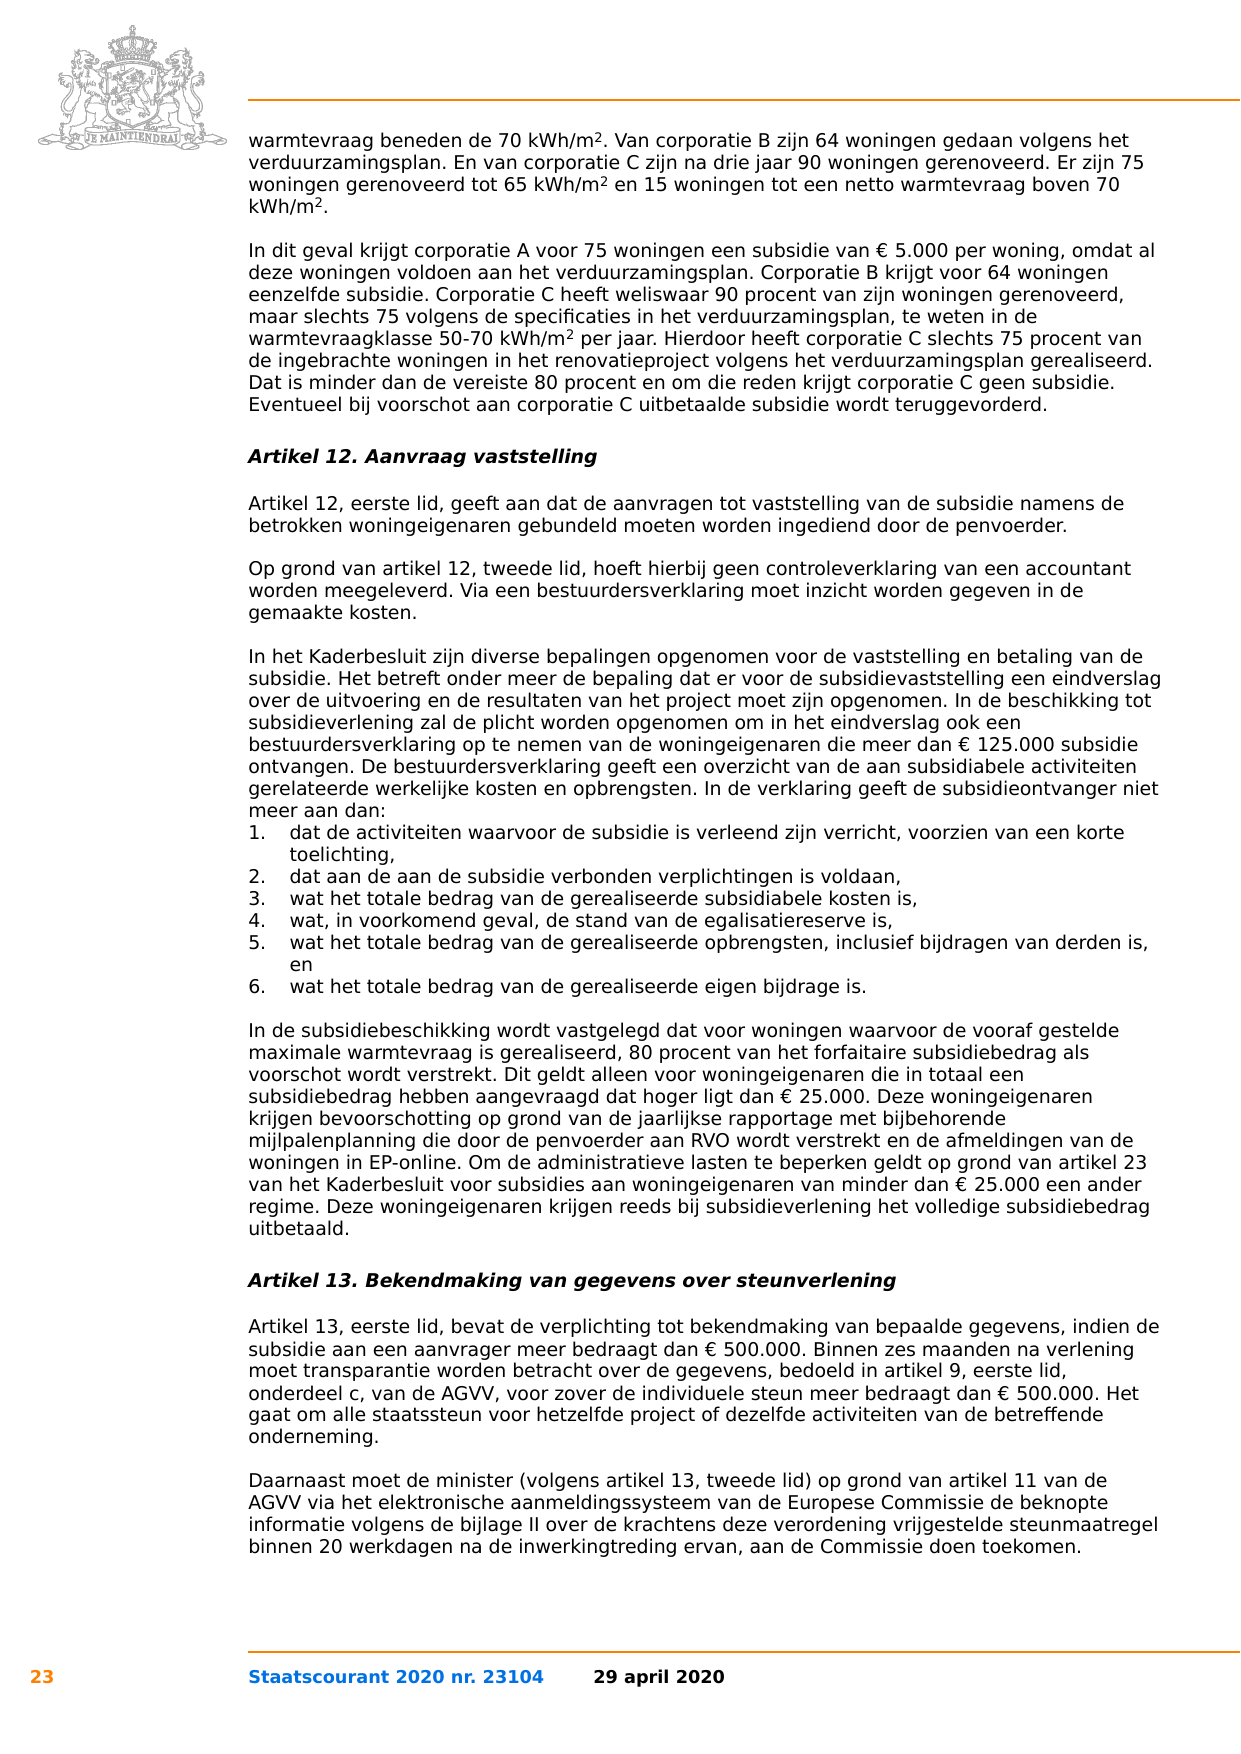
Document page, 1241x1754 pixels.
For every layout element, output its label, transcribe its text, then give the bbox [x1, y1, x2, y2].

text 1. dat de activiteiten waarvoor de subsidie is verleend zijn verricht, voorzien van een korte toelichting, [248, 822, 1163, 866]
text 4. wat, in voorkomend geval, de stand van de egalisatiereserve is, [248, 910, 1163, 932]
text Artikel 13, eerste lid, bevat de verplichting tot bekendmaking van bepaalde gegevens, indien de subsidie aan een aanvrager meer bedraagt dan € 500.000. Binnen zes maanden na verlening moet transparantie worden betracht over de gegevens, bedoeld in artikel 9, eerste lid, onderdeel c, van de AGVV, voor zover de individuele steun meer bedraagt dan € 500.000. Het gaat om alle staatssteun voor hetzelfde project of dezelfde activiteiten van de betreffende onderneming. [248, 1316, 1163, 1448]
text In dit geval krijgt corporatie A voor 75 woningen een subsidie van € 5.000 per woning, omdat al deze woningen voldoen aan het verduurzamingsplan. Corporatie B krijgt voor 64 woningen eenzelfde subsidie. Corporatie C heeft weliswaar 90 procent van zijn woningen gerenoveerd, maar slechts 75 volgens de specificaties in het verduurzamingsplan, te weten in de warmtevraagklasse 50-70 kWh/m2 per jaar. Hierdoor heeft corporatie C slechts 75 procent van de ingebrachte woningen in het renovatieproject volgens het verduurzamingsplan gerealiseerd. Dat is minder dan de vereiste 80 procent en om die reden krijgt corporatie C geen subsidie. Eventueel bij voorschot aan corporatie C uitbetaalde subsidie wordt teruggevorderd. [248, 240, 1163, 416]
subtitle Artikel 12. Aanvraag vaststelling [248, 446, 1163, 467]
text In de subsidiebeschikking wordt vastgelegd dat voor woningen waarvoor de vooraf gestelde maximale warmtevraag is gerealiseerd, 80 procent van het forfaitaire subsidiebedrag als voorschot wordt verstrekt. Dit geldt alleen voor woningeigenaren die in totaal een subsidiebedrag hebben aangevraagd dat hoger ligt dan € 25.000. Deze woningeigenaren krijgen bevoorschotting op grond van de jaarlijkse rapportage met bijbehorende mijlpalenplanning die door de penvoerder aan RVO wordt verstrekt en de afmeldingen van de woningen in EP-online. Om de administratieve lasten te beperken geldt op grond van artikel 23 van het Kaderbesluit voor subsidies aan woningeigenaren van minder dan € 25.000 een ander regime. Deze woningeigenaren krijgen reeds bij subsidieverlening het volledige subsidiebedrag uitbetaald. [248, 1020, 1163, 1239]
text warmtevraag beneden de 70 kWh/m2. Van corporatie B zijn 64 woningen gedaan volgens het verduurzamingsplan. En van corporatie C zijn na drie jaar 90 woningen gerenoveerd. Er zijn 75 woningen gerenoveerd tot 65 kWh/m2 en 15 woningen tot een netto warmtevraag boven 70 kWh/m2. [248, 130, 1163, 218]
text Daarnaast moet de minister (volgens artikel 13, tweede lid) op grond van artikel 11 van de AGVV via het elektronische aanmeldingssysteem van de Europese Commissie de beknopte informatie volgens de bijlage II over de krachtens deze verordening vrijgestelde steunmaatregel binnen 20 werkdagen na de inwerkingtreding ervan, aan de Commissie doen toekomen. [248, 1470, 1163, 1558]
text 5. wat het totale bedrag van de gerealiseerde opbrengsten, inclusief bijdragen van derden is, en [248, 932, 1163, 976]
subtitle Artikel 13. Bekendmaking van gegevens over steunverlening [248, 1269, 1163, 1291]
text 2. dat aan de aan de subsidie verbonden verplichtingen is voldaan, [248, 866, 1163, 888]
text Op grond van artikel 12, tweede lid, hoeft hierbij geen controleverklaring van een accountant worden meegeleverd. Via een bestuurdersverklaring moet inzicht worden gegeven in de gemaakte kosten. [248, 558, 1163, 624]
text 6. wat het totale bedrag van de gerealiseerde eigen bijdrage is. [248, 976, 1163, 998]
text In het Kaderbesluit zijn diverse bepalingen opgenomen voor de vaststelling en betaling van de subsidie. Het betreft onder meer de bepaling dat er voor de subsidievaststelling een eindverslag over de uitvoering en de resultaten van het project moet zijn opgenomen. In de beschikking tot subsidieverlening zal de plicht worden opgenomen om in het eindverslag ook een bestuurdersverklaring op te nemen van de woningeigenaren die meer dan € 125.000 subsidie ontvangen. De bestuurdersverklaring geeft een overzicht van de aan subsidiabele activiteiten gerelateerde werkelijke kosten en opbrengsten. In de verklaring geeft de subsidieontvanger niet meer aan dan: [248, 646, 1163, 822]
picture [38, 25, 227, 150]
text Artikel 12, eerste lid, geeft aan dat de aanvragen tot vaststelling van de subsidie namens de betrokken woningeigenaren gebundeld moeten worden ingediend door de penvoerder. [248, 492, 1163, 536]
text 3. wat het totale bedrag van de gerealiseerde subsidiabele kosten is, [248, 888, 1163, 910]
